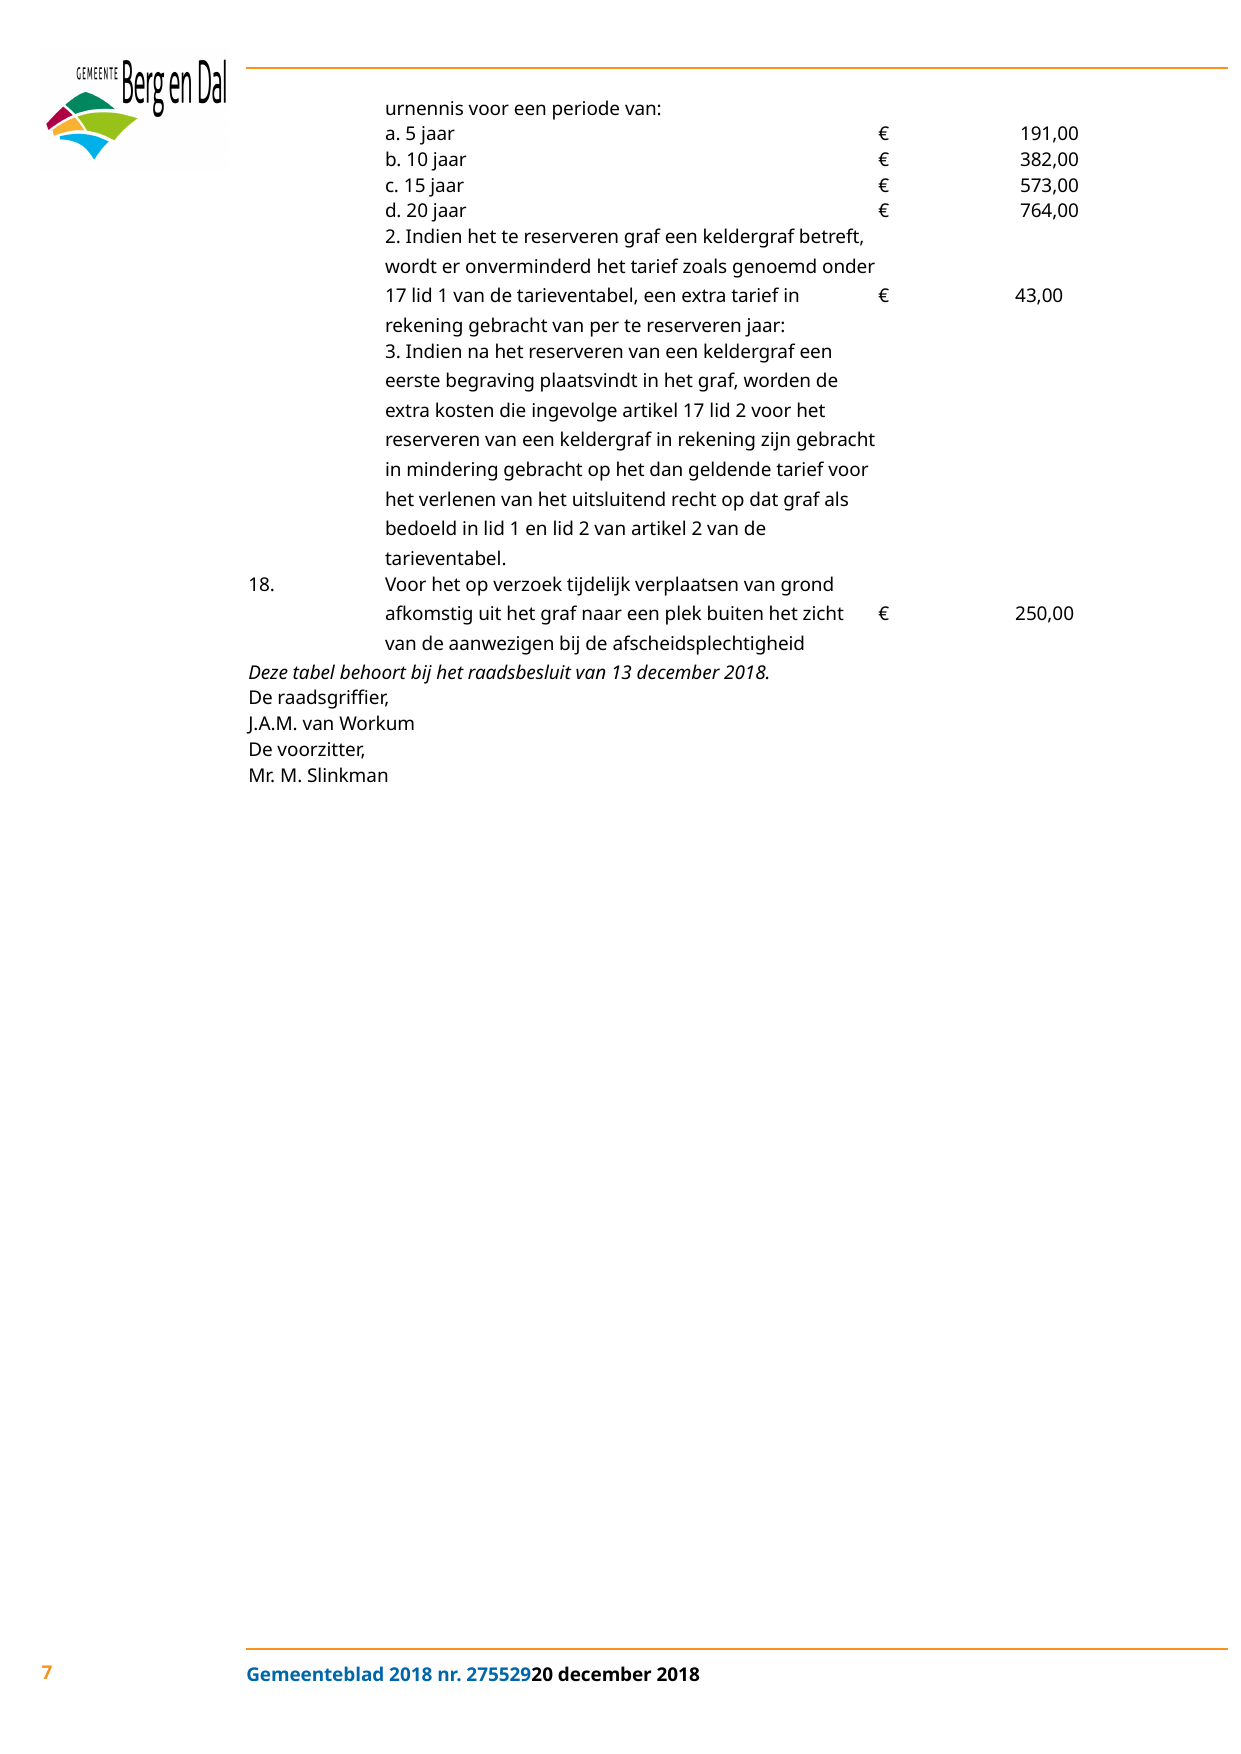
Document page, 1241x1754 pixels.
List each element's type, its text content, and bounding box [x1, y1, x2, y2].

picture [41, 47, 231, 172]
table_cell [248, 224, 385, 338]
table_cell [248, 172, 385, 198]
table_cell 2. Indien het te reserveren graf een keldergraf betreft, wordt er onverminderd het tarief zoals genoemd onder 17 lid 1 van de tarieventabel, een extra tarief in rekening gebracht van per te reserveren jaar: [385, 224, 878, 338]
table_cell [248, 146, 385, 172]
table_cell [248, 121, 385, 146]
table_cell a. 5 jaar [385, 121, 878, 146]
table_cell € [878, 121, 1015, 146]
table_cell b. 10 jaar [385, 146, 878, 172]
table_cell 382,00 [1015, 146, 1152, 172]
table_cell [878, 338, 1015, 571]
table_cell € [878, 172, 1015, 198]
table_cell [248, 338, 385, 571]
table_cell [248, 95, 385, 121]
table_cell € [878, 571, 1015, 656]
table_cell 764,00 [1015, 198, 1152, 223]
text Mr. M. Slinkman [248, 762, 1152, 787]
table_cell 18. [248, 571, 385, 656]
table_cell 3. Indien na het reserveren van een keldergraf een eerste begraving plaatsvindt in het graf, worden de extra kosten die ingevolge artikel 17 lid 2 voor het reserveren van een keldergraf in rekening zijn gebracht in mindering gebracht op het dan geldende tarief voor het verlenen van het uitsluitend recht op dat graf als bedoeld in lid 1 en lid 2 van artikel 2 van de tarieventabel. [385, 338, 878, 571]
table_cell c. 15 jaar [385, 172, 878, 198]
table_cell urnennis voor een periode van: [385, 95, 878, 121]
text De raadsgriffier, [248, 684, 1152, 710]
text Deze tabel behoort bij het raadsbesluit van 13 december 2018. [248, 659, 1152, 684]
table_cell [1015, 338, 1152, 571]
table_cell [248, 198, 385, 223]
table_cell Voor het op verzoek tijdelijk verplaatsen van grond afkomstig uit het graf naar een plek buiten het zicht van de aanwezigen bij de afscheidsplechtigheid [385, 571, 878, 656]
table_cell 573,00 [1015, 172, 1152, 198]
table_cell € [878, 224, 1015, 338]
table_cell [878, 95, 1015, 121]
table_cell 191,00 [1015, 121, 1152, 146]
text J.A.M. van Workum [248, 710, 1152, 736]
table_cell d. 20 jaar [385, 198, 878, 223]
table_cell [1015, 95, 1152, 121]
text De voorzitter, [248, 736, 1152, 762]
table_cell € [878, 198, 1015, 223]
table_cell € [878, 146, 1015, 172]
table_cell 250,00 [1015, 571, 1152, 656]
table_cell 43,00 [1015, 224, 1152, 338]
